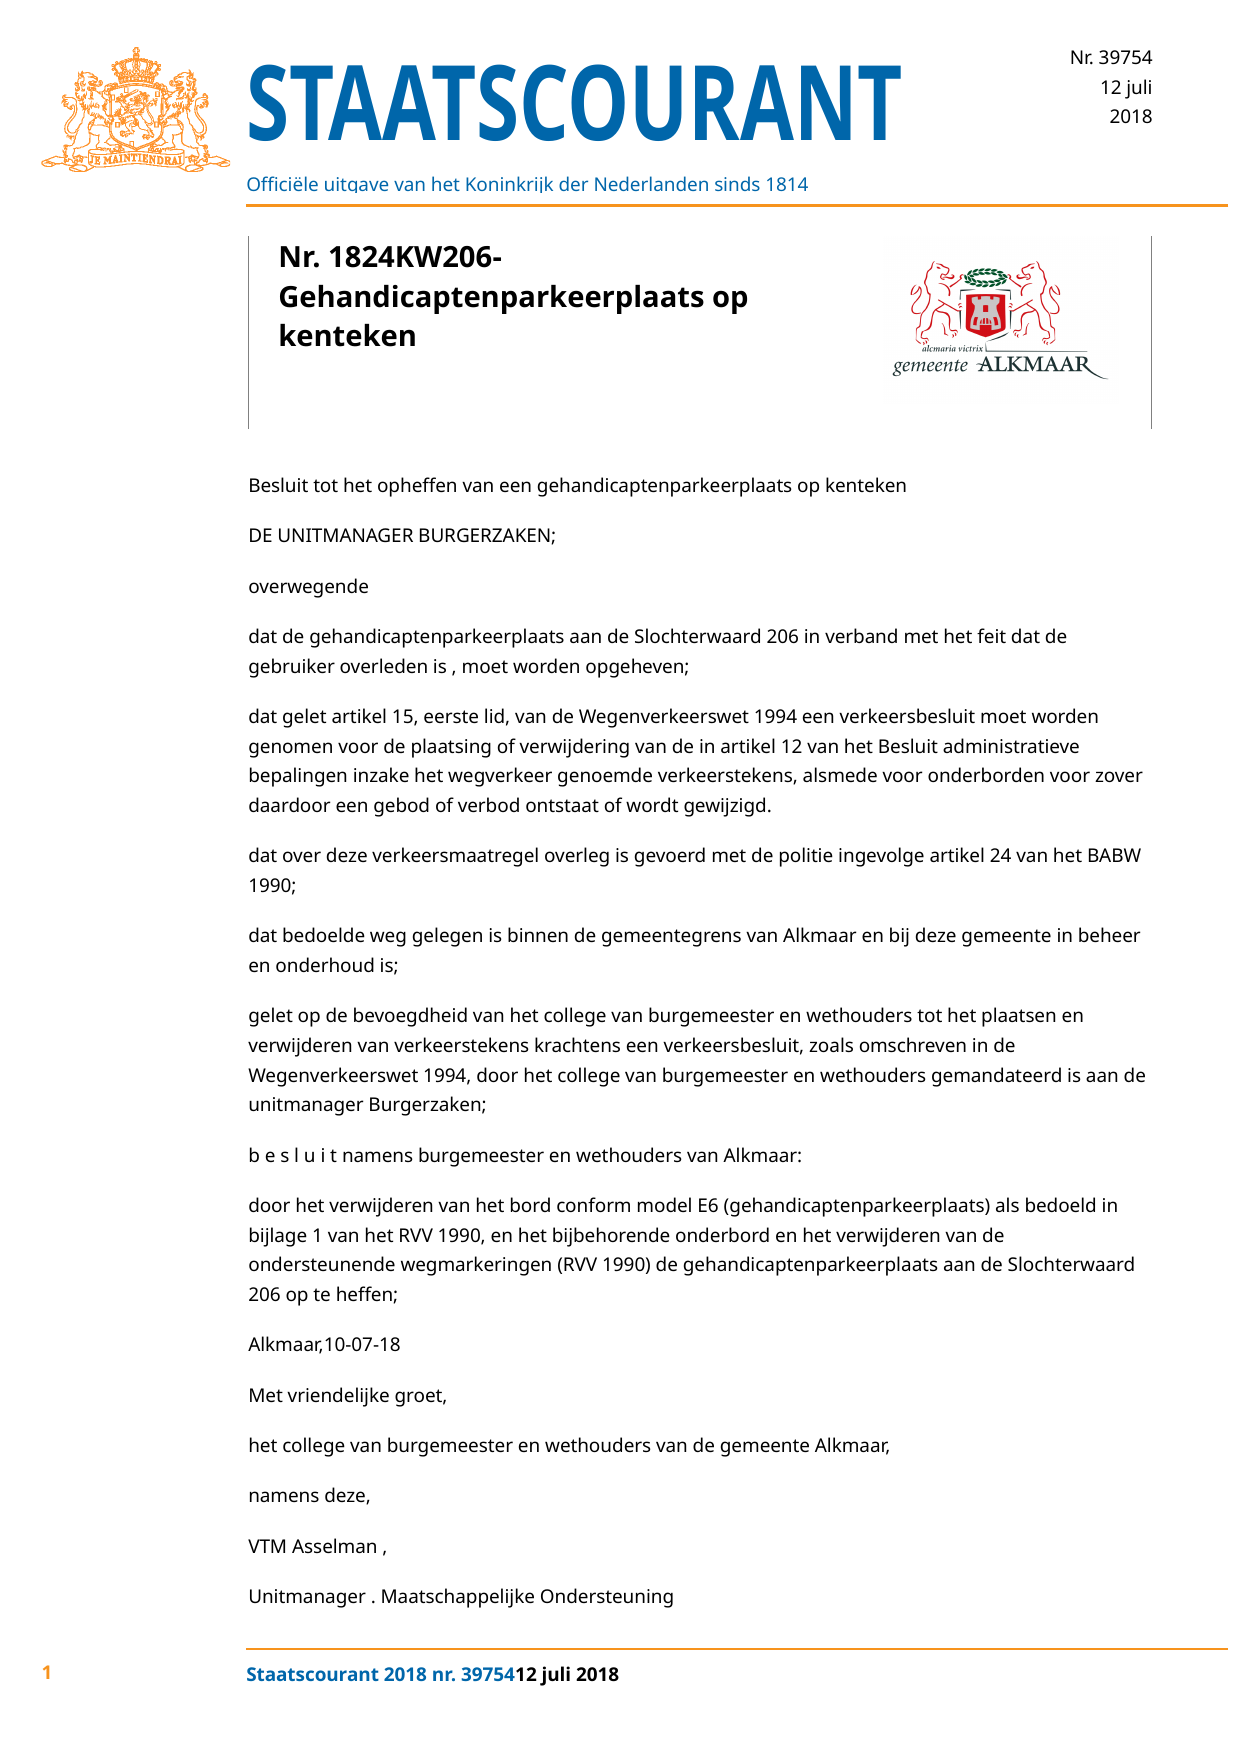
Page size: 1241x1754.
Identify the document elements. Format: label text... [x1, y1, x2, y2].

text door het verwijderen van het bord conform model E6 (gehandicaptenparkeerplaats) als bedoeld in bijlage 1 van het RVV 1990, en het bijbehorende onderbord en het verwijderen van de ondersteunende wegmarkeringen (RVV 1990) de gehandicaptenparkeerplaats aan de Slochterwaard 206 op te heffen; [248, 1192, 1152, 1307]
text dat over deze verkeersmaatregel overleg is gevoerd met de politie ingevolge artikel 24 van het BABW 1990; [248, 843, 1152, 898]
text dat bedoelde weg gelegen is binnen de gemeentegrens van Alkmaar en bij deze gemeente in beheer en onderhoud is; [248, 923, 1152, 978]
text overwegende [248, 573, 1152, 599]
text dat gelet artikel 15, eerste lid, van de Wegenverkeerswet 1994 een verkeersbesluit moet worden genomen voor de plaatsing of verwijdering van de in artikel 12 van het Besluit administratieve bepalingen inzake het wegverkeer genoemde verkeerstekens, alsmede voor onderborden voor zover daardoor een gebod of verbod ontstaat of wordt gewijzigd. [248, 703, 1152, 818]
text b e s l u i t namens burgemeester en wethouders van Alkmaar: [248, 1142, 1152, 1167]
text Alkmaar,10-07-18 [248, 1331, 1152, 1357]
text het college van burgemeester en wethouders van de gemeente Alkmaar, [248, 1432, 1152, 1458]
table_header [850, 236, 1151, 429]
text gelet op de bevoegdheid van het college van burgemeester en wethouders tot het plaatsen en verwijderen van verkeerstekens krachtens een verkeersbesluit, zoals omschreven in de Wegenverkeerswet 1994, door het college van burgemeester en wethouders gemandateerd is aan de unitmanager Burgerzaken; [248, 1003, 1152, 1117]
text DE UNITMANAGER BURGERZAKEN; [248, 523, 1152, 548]
picture [41, 47, 231, 172]
text Besluit tot het opheffen van een gehandicaptenparkeerplaats op kenteken [248, 472, 1152, 498]
text VTM Asselman , [248, 1533, 1152, 1559]
text namens deze, [248, 1483, 1152, 1508]
text dat de gehandicaptenparkeerplaats aan de Slochterwaard 206 in verband met het feit dat de gebruiker overleden is , moet worden opgeheven; [248, 623, 1152, 679]
text Unitmanager . Maatschappelijke Ondersteuning [248, 1583, 1152, 1609]
table_header Nr. 1824KW206- Gehandicaptenparkeerplaats op kenteken [249, 236, 850, 429]
text Met vriendelijke groet, [248, 1382, 1152, 1407]
picture [882, 236, 1119, 404]
